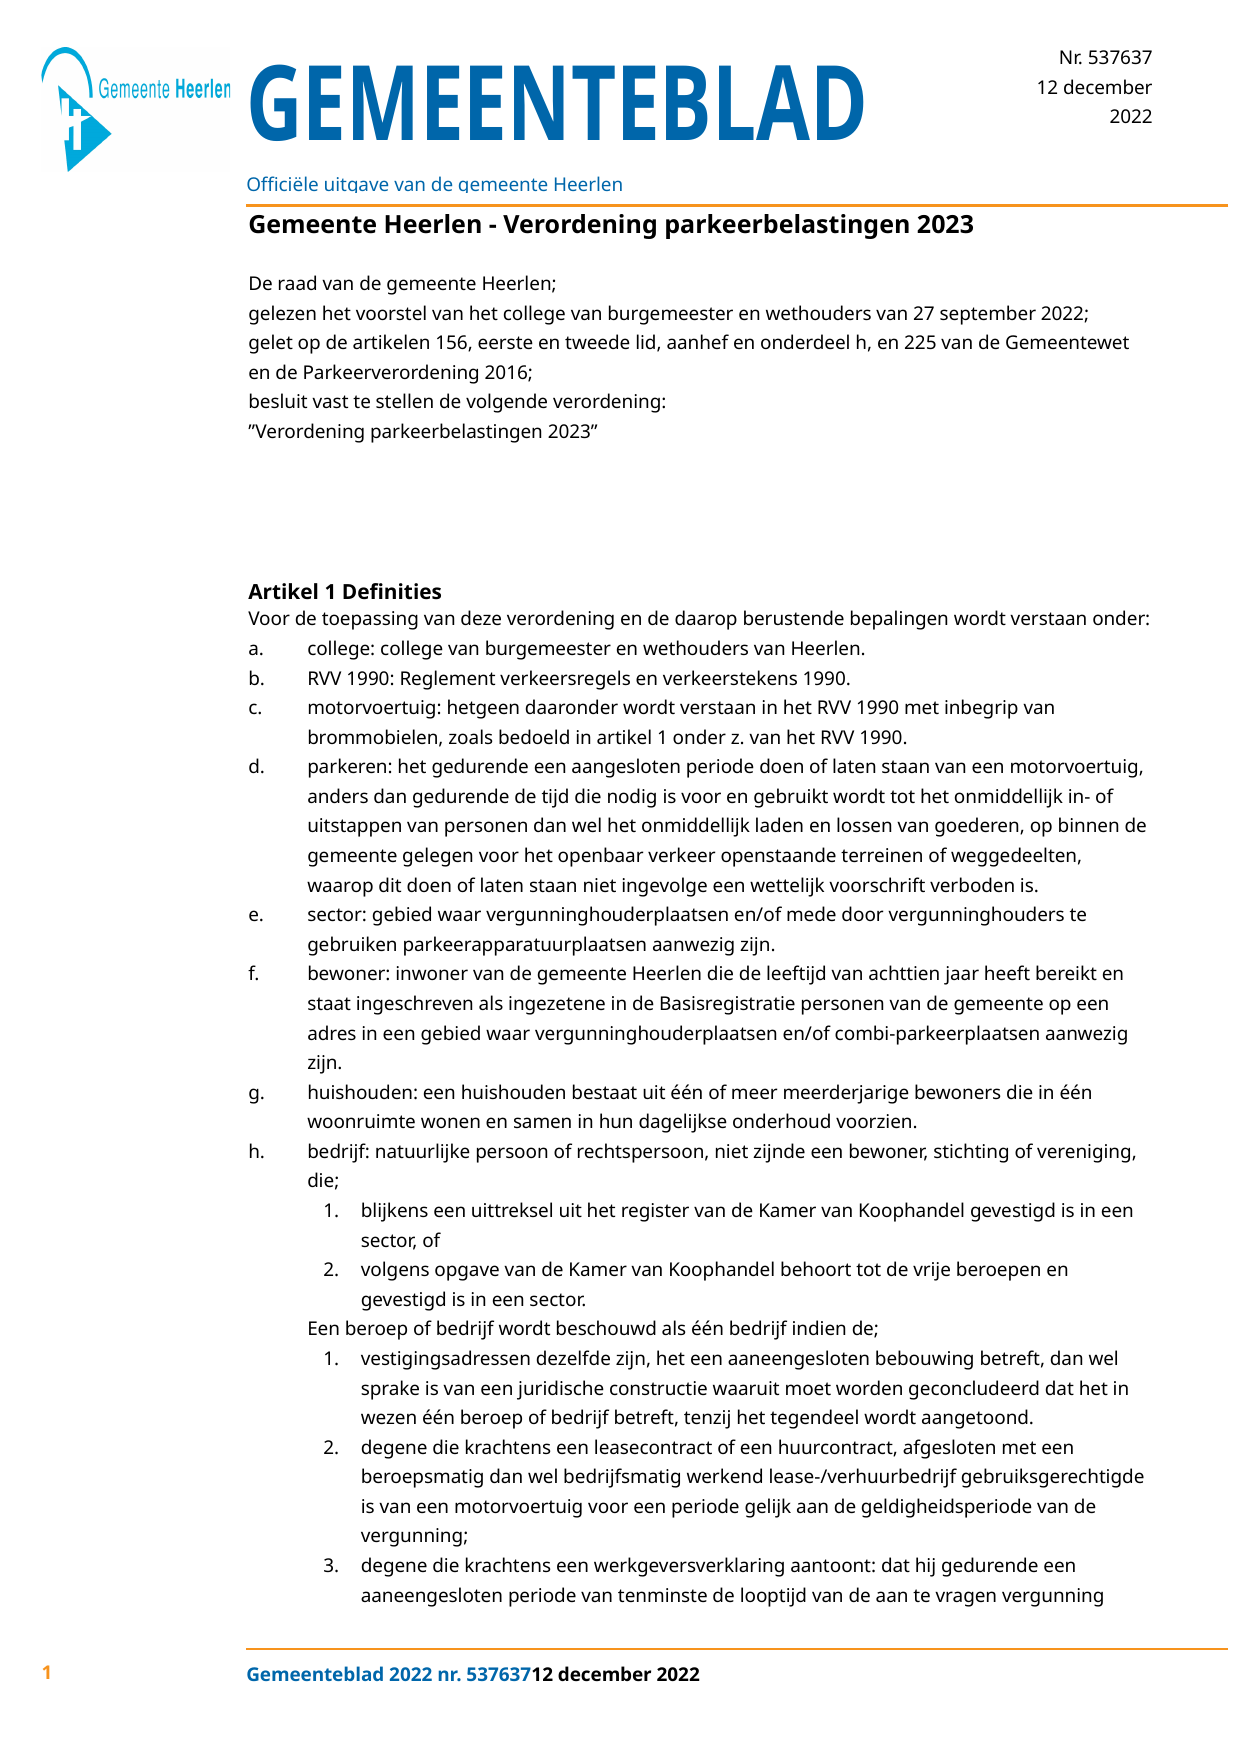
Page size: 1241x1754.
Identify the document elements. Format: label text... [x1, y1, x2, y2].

list huishouden: een huishouden bestaat uit één of meer meerderjarige bewoners die in één woonruimte wonen en samen in hun dagelijkse onderhoud voorzien. [248, 1079, 1152, 1134]
text Artikel 1 Definities [248, 577, 1152, 606]
text De raad van de gemeente Heerlen; [248, 270, 1152, 296]
picture [41, 47, 231, 172]
list bedrijf: natuurlijke persoon of rechtspersoon, niet zijnde een bewoner, stichting of vereniging, die; [248, 1138, 1152, 1193]
list degene die krachtens een werkgeversverklaring aantoont: dat hij gedurende een aaneengesloten periode van tenminste de looptijd van de aan te vragen vergunning [323, 1552, 1152, 1607]
text gelet op de artikelen 156, eerste en tweede lid, aanhef en onderdeel h, en 225 van de Gemeentewet en de Parkeerverordening 2016; [248, 329, 1152, 385]
list vestigingsadressen dezelfde zijn, het een aaneengesloten bebouwing betreft, dan wel sprake is van een juridische constructie waaruit moet worden geconcludeerd dat het in wezen één beroep of bedrijf betreft, tenzij het tegendeel wordt aangetoond. [323, 1345, 1152, 1430]
list sector: gebied waar vergunninghouderplaatsen en/of mede door vergunninghouders te gebruiken parkeerapparatuurplaatsen aanwezig zijn. [248, 901, 1152, 957]
list RVV 1990: Reglement verkeersregels en verkeerstekens 1990. [248, 665, 1152, 690]
picture [41, 47, 59, 70]
list bewoner: inwoner van de gemeente Heerlen die de leeftijd van achttien jaar heeft bereikt en staat ingeschreven als ingezetene in de Basisregistratie personen van de gemeente op een adres in een gebied waar vergunninghouderplaatsen en/of combi-parkeerplaatsen aanwezig zijn. [248, 961, 1152, 1075]
text ”Verordening parkeerbelastingen 2023” [248, 418, 1152, 444]
text Gemeente Heerlen - Verordening parkeerbelastingen 2023 [248, 207, 1152, 241]
list Een beroep of bedrijf wordt beschouwd als één bedrijf indien de; [248, 1316, 1152, 1341]
text gelezen het voorstel van het college van burgemeester en wethouders van 27 september 2022; [248, 300, 1152, 326]
list college: college van burgemeester en wethouders van Heerlen. [248, 635, 1152, 661]
list parkeren: het gedurende een aangesloten periode doen of laten staan van een motorvoertuig, anders dan gedurende de tijd die nodig is voor en gebruikt wordt tot het onmiddellijk in- of uitstappen van personen dan wel het onmiddellijk laden en lossen van goederen, op binnen de gemeente gelegen voor het openbaar verkeer openstaande terreinen of weggedeelten, waarop dit doen of laten staan niet ingevolge een wettelijk voorschrift verboden is. [248, 753, 1152, 897]
list blijkens een uittreksel uit het register van de Kamer van Koophandel gevestigd is in een sector, of [323, 1197, 1152, 1252]
list motorvoertuig: hetgeen daaronder wordt verstaan in het RVV 1990 met inbegrip van brommobielen, zoals bedoeld in artikel 1 onder z. van het RVV 1990. [248, 694, 1152, 749]
text Voor de toepassing van deze verordening en de daarop berustende bepalingen wordt verstaan onder: [248, 606, 1152, 631]
text besluit vast te stellen de volgende verordening: [248, 389, 1152, 414]
list volgens opgave van de Kamer van Koophandel behoort tot de vrije beroepen en gevestigd is in een sector. [323, 1256, 1152, 1312]
list degene die krachtens een leasecontract of een huurcontract, afgesloten met een beroepsmatig dan wel bedrijfsmatig werkend lease-/verhuurbedrijf gebruiksgerechtigde is van een motorvoertuig voor een periode gelijk aan de geldigheidsperiode van de vergunning; [323, 1434, 1152, 1548]
